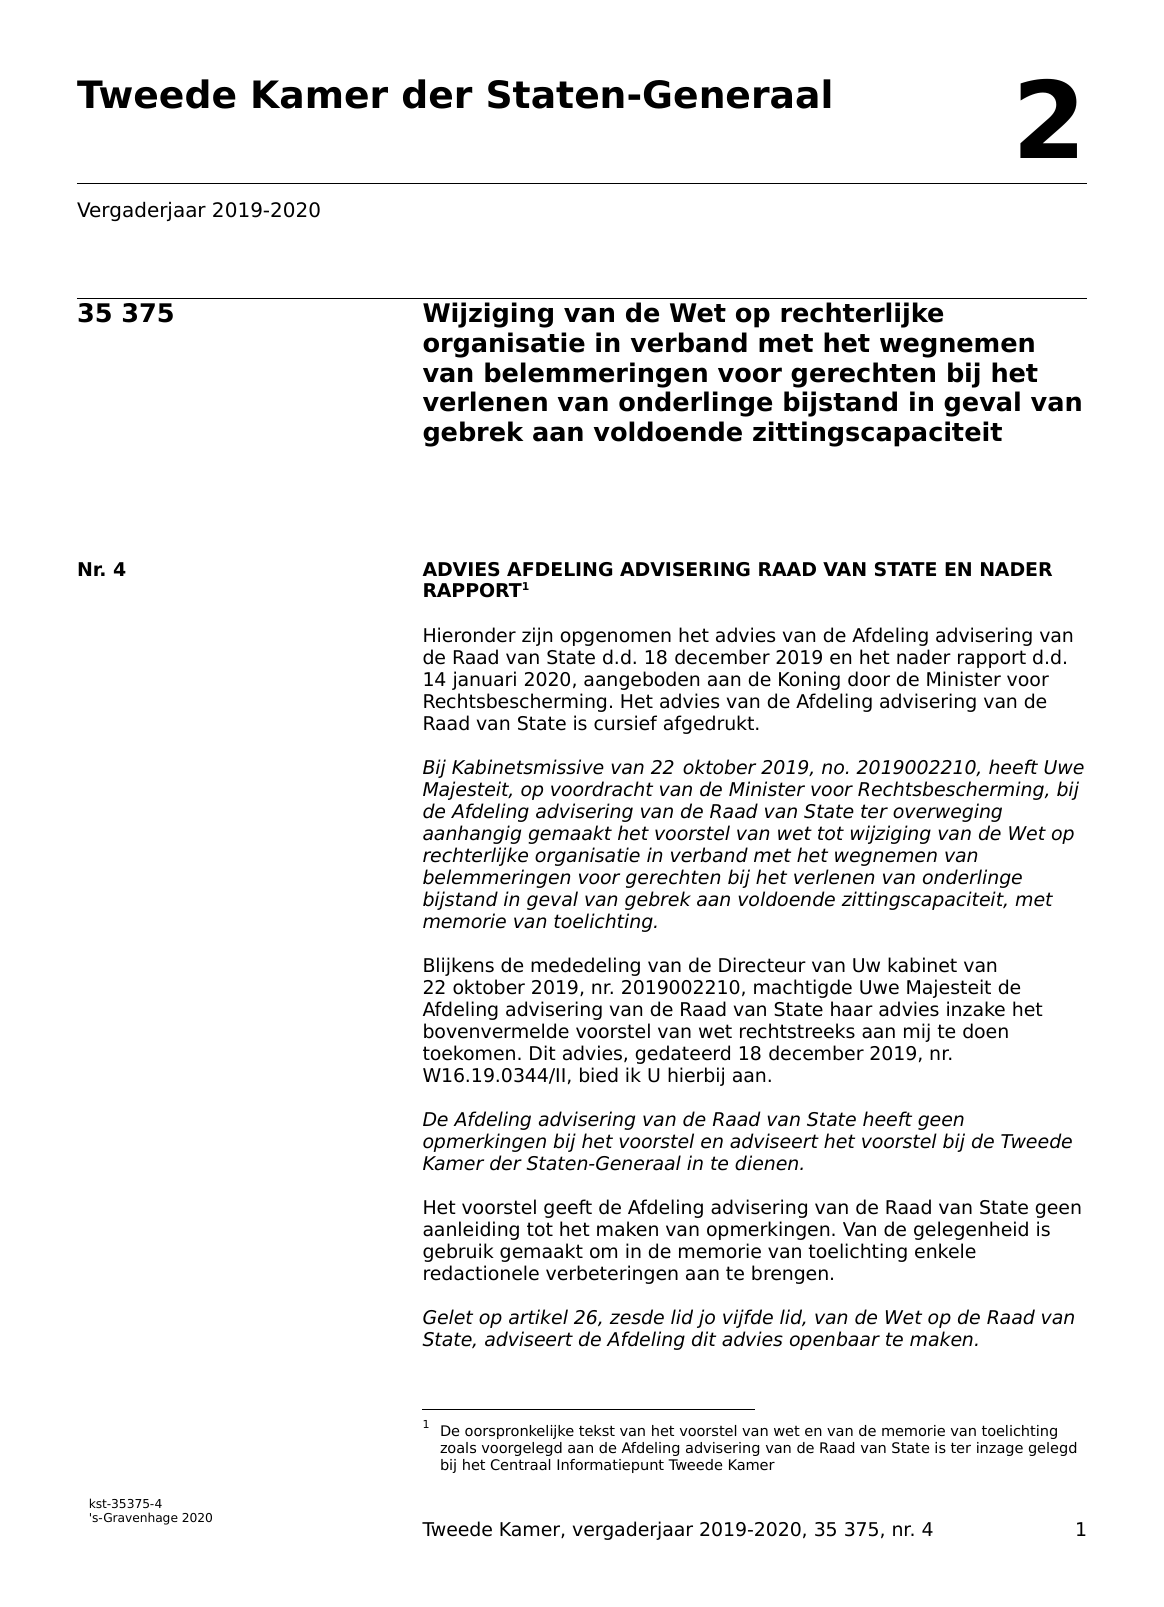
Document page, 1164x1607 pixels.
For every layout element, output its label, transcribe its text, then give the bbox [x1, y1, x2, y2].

text Hieronder zijn opgenomen het advies van de Afdeling advisering van de Raad van State d.d. 18 december 2019 en het nader rapport d.d. 14 januari 2020, aangeboden aan de Koning door de Minister voor Rechtsbescherming. Het advies van de Afdeling advisering van de Raad van State is cursief afgedrukt. [422, 624, 1087, 734]
table_header 2 [886, 59, 1087, 183]
text Het voorstel geeft de Afdeling advisering van de Raad van State geen aanleiding tot het maken van opmerkingen. Van de gelegenheid is gebruik gemaakt om in de memorie van toelichting enkele redactionele verbeteringen aan te brengen. [422, 1197, 1087, 1285]
subtitle 35 375 Wijziging van de Wet op rechterlijke organisatie in verband met het wegnemen van belemmeringen voor gerechten bij het verlenen van onderlinge bijstand in geval van gebrek aan voldoende zittingscapaciteit [77, 299, 1087, 447]
text De Afdeling advisering van de Raad van State heeft geen opmerkingen bij het voorstel en adviseert het voorstel bij de Tweede Kamer der Staten-Generaal in te dienen. [422, 1109, 1087, 1175]
table_header Tweede Kamer der Staten-Generaal [77, 59, 886, 183]
subtitle Nr. 4 ADVIES AFDELING ADVISERING RAAD VAN STATE EN NADER RAPPORT [77, 558, 1087, 602]
text De oorspronkelijke tekst van het voorstel van wet en van de memorie van toelichting zoals voorgelegd aan de Afdeling advisering van de Raad van State is ter inzage gelegd bij het Centraal Informatiepunt Tweede Kamer [422, 1418, 1087, 1474]
table_cell Vergaderjaar 2019-2020 [77, 184, 1087, 298]
text Gelet op artikel 26, zesde lid jo vijfde lid, van de Wet op de Raad van State, adviseert de Afdeling dit advies openbaar te maken. [422, 1307, 1087, 1351]
text Bij Kabinetsmissive van 22 oktober 2019, no. 2019002210, heeft Uwe Majesteit, op voordracht van de Minister voor Rechtsbescherming, bij de Afdeling advisering van de Raad van State ter overweging aanhangig gemaakt het voorstel van wet tot wijziging van de Wet op rechterlijke organisatie in verband met het wegnemen van belemmeringen voor gerechten bij het verlenen van onderlinge bijstand in geval van gebrek aan voldoende zittingscapaciteit, met memorie van toelichting. [422, 757, 1087, 932]
text kst-35375-4 [88, 1497, 323, 1511]
text 's-Gravenhage 2020 [88, 1511, 323, 1525]
text Blijkens de mededeling van de Directeur van Uw kabinet van 22 oktober 2019, nr. 2019002210, machtigde Uwe Majesteit de Afdeling advisering van de Raad van State haar advies inzake het bovenvermelde voorstel van wet rechtstreeks aan mij te doen toekomen. Dit advies, gedateerd 18 december 2019, nr. W16.19.0344/II, bied ik U hierbij aan. [422, 955, 1087, 1087]
